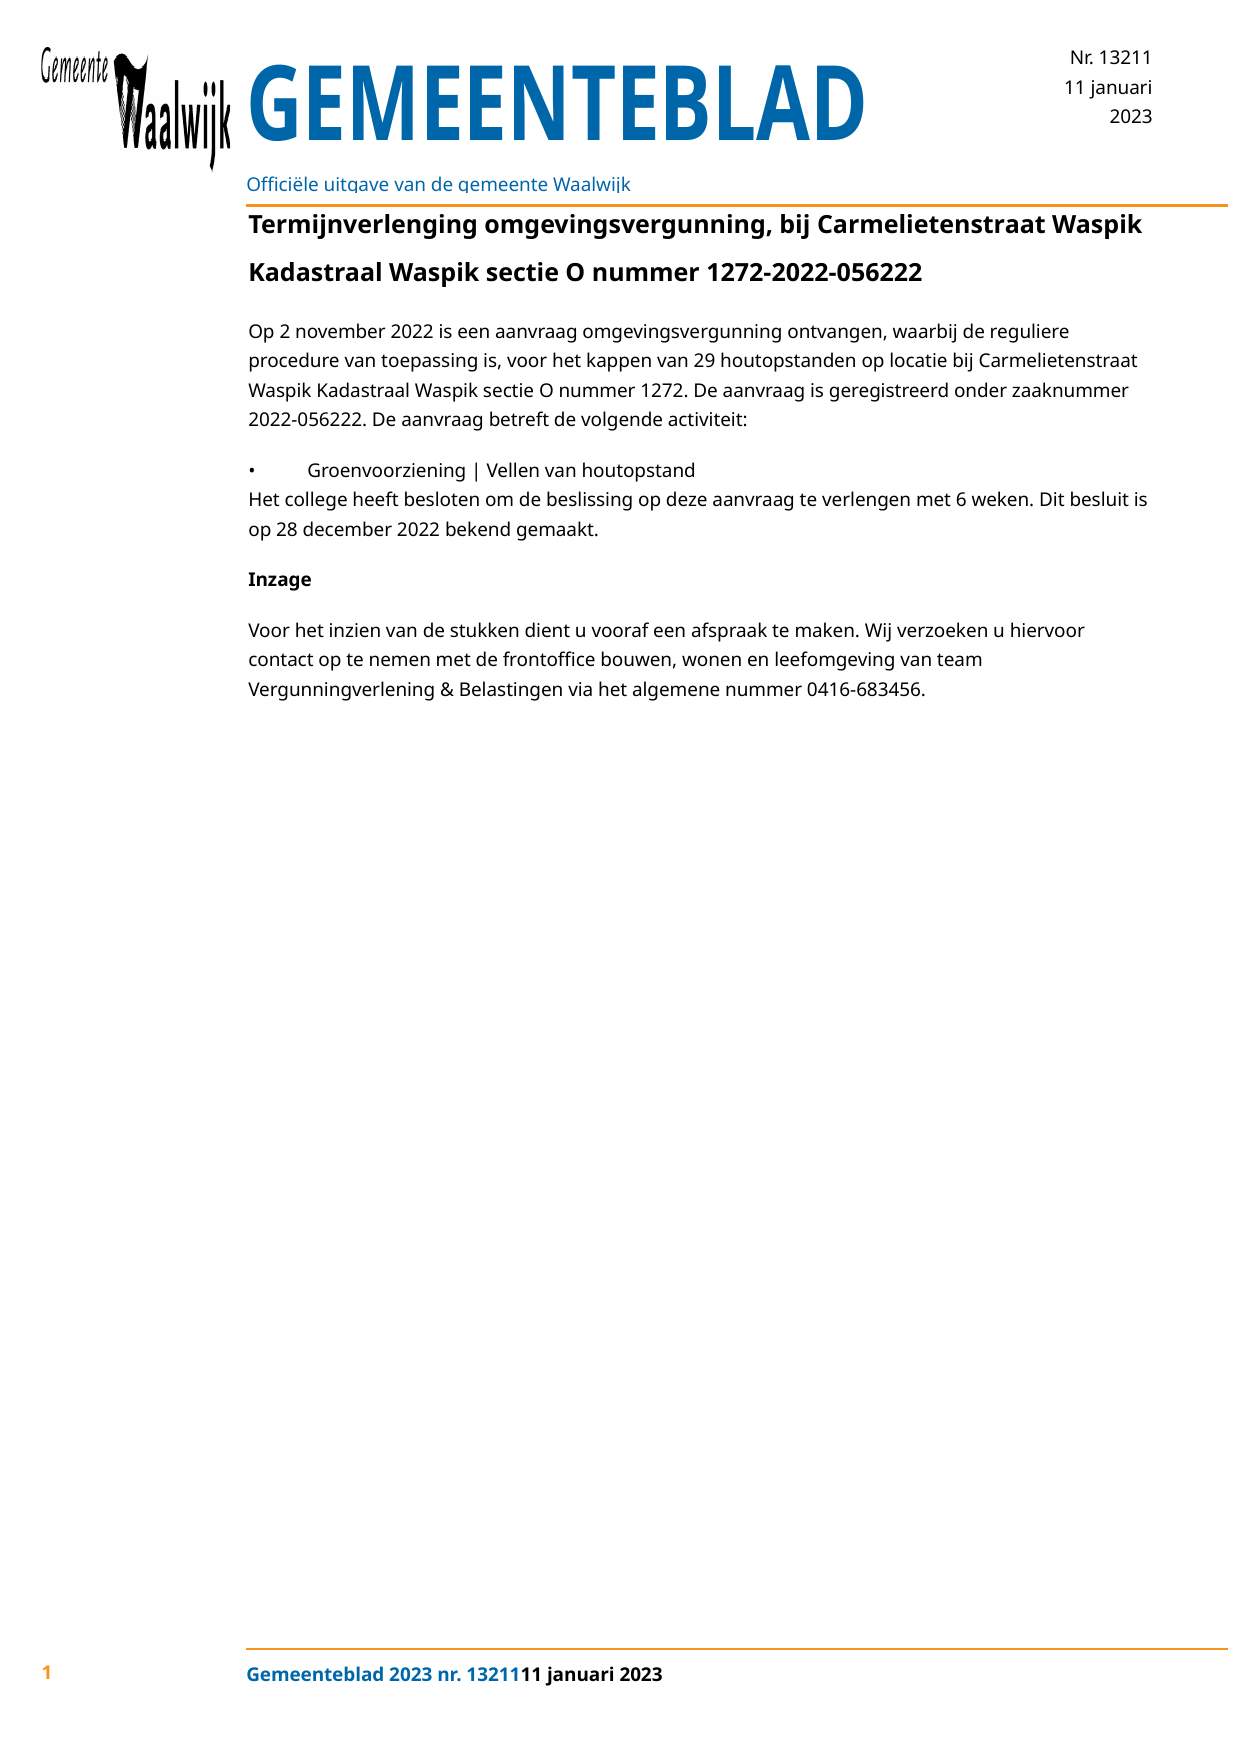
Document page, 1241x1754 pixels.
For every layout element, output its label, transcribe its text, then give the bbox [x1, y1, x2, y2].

text Inzage [248, 567, 1152, 592]
picture [41, 47, 231, 172]
list Groenvoorziening | Vellen van houtopstand [248, 457, 1152, 483]
text Het college heeft besloten om de beslissing op deze aanvraag te verlengen met 6 weken. Dit besluit is op 28 december 2022 bekend gemaakt. [248, 487, 1152, 542]
text Voor het inzien van de stukken dient u vooraf een afspraak te maken. Wij verzoeken u hiervoor contact op te nemen met de frontoffice bouwen, wonen en leefomgeving van team Vergunningverlening & Belastingen via het algemene nummer 0416-683456. [248, 617, 1152, 702]
text Termijnverlenging omgevingsvergunning, bij Carmelietenstraat Waspik Kadastraal Waspik sectie O nummer 1272-2022-056222 [248, 207, 1152, 288]
text Op 2 november 2022 is een aanvraag omgevingsvergunning ontvangen, waarbij de reguliere procedure van toepassing is, voor het kappen van 29 houtopstanden op locatie bij Carmelietenstraat Waspik Kadastraal Waspik sectie O nummer 1272. De aanvraag is geregistreerd onder zaaknummer 2022-056222. De aanvraag betreft de volgende activiteit: [248, 318, 1152, 432]
